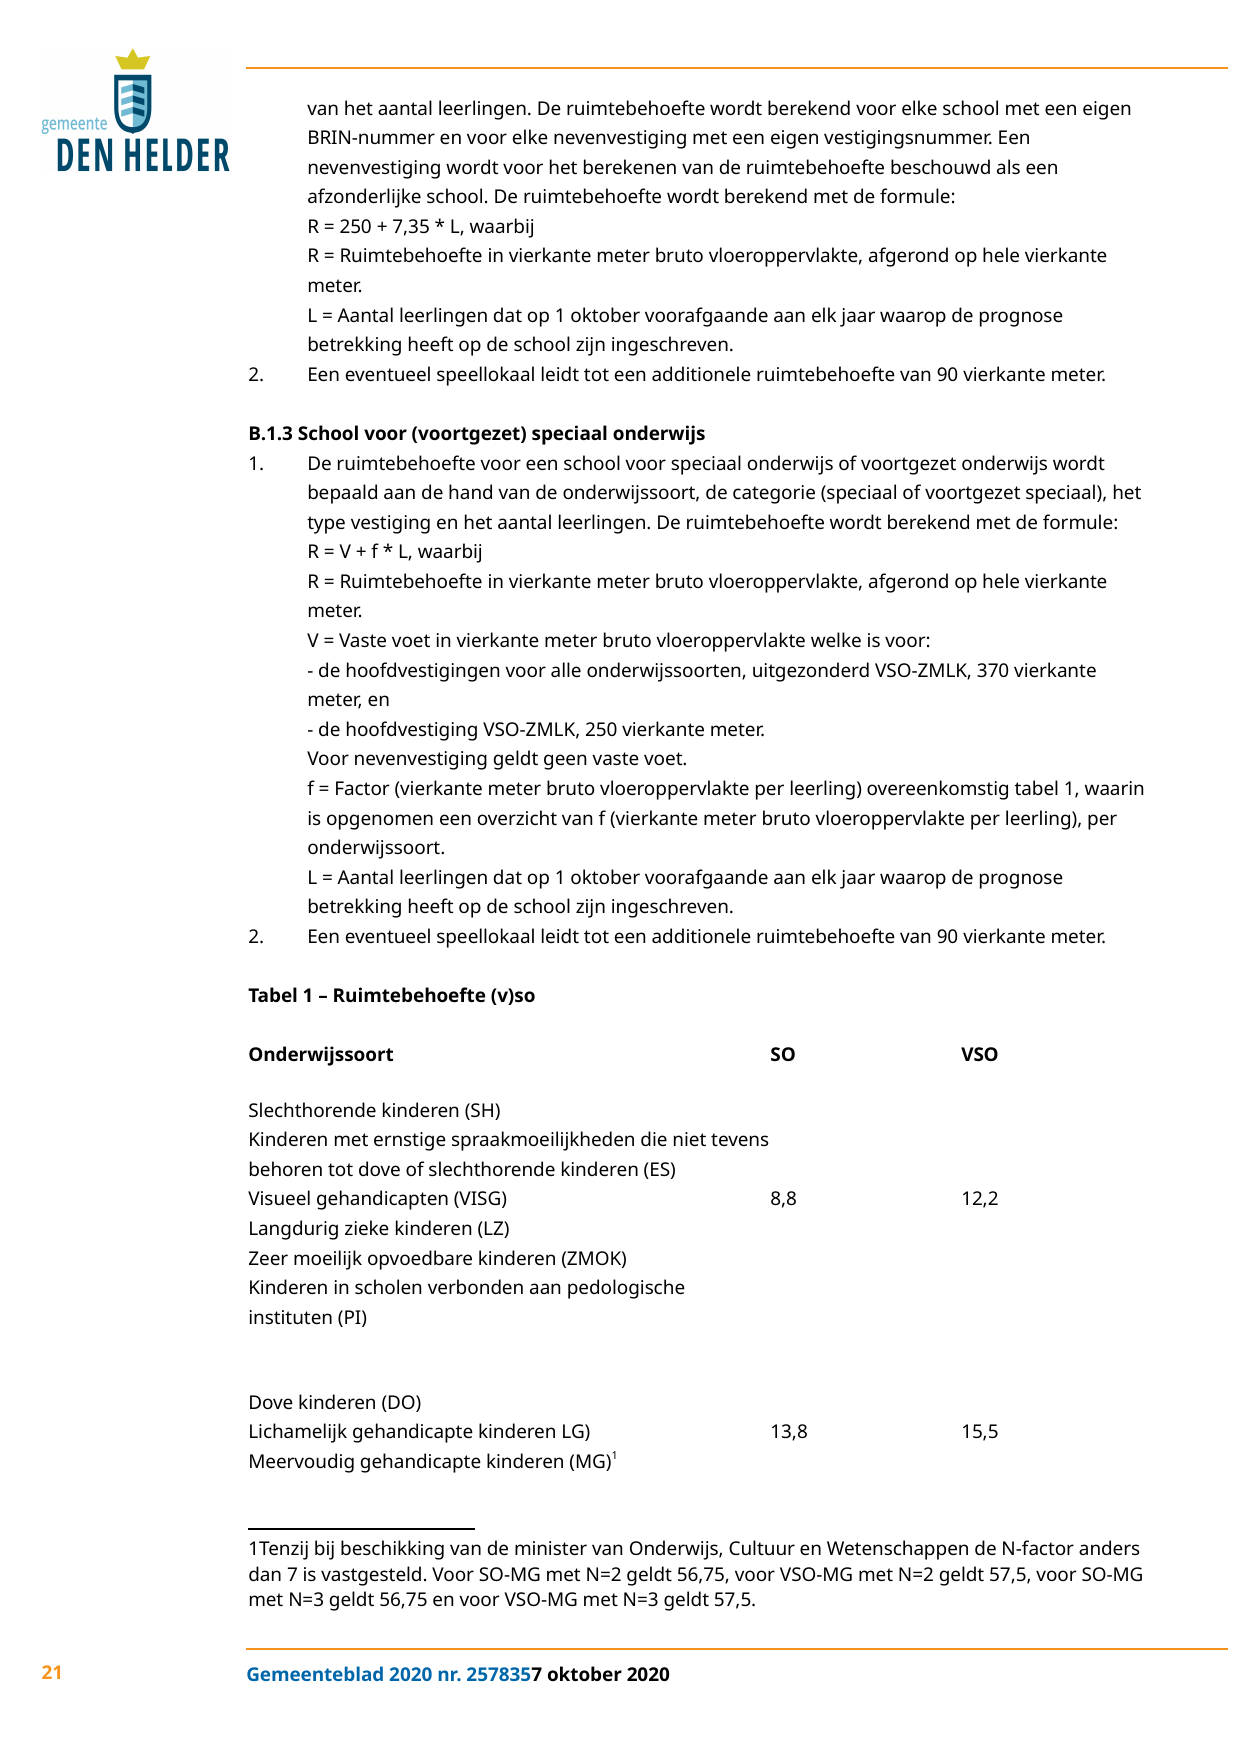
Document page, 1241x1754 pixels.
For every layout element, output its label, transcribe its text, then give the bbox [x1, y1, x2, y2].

list - de hoofdvestigingen voor alle onderwijssoorten, uitgezonderd VSO-ZMLK, 370 vierkante meter, en [248, 657, 1152, 712]
picture [220, 160, 224, 172]
picture [41, 47, 231, 172]
list R = 250 + 7,35 * L, waarbij [248, 213, 1152, 239]
text B.1.3 School voor (voortgezet) speciaal onderwijs [248, 420, 1152, 446]
list Voor nevenvestiging geldt geen vaste voet. [248, 746, 1152, 771]
list L = Aantal leerlingen dat op 1 oktober voorafgaande aan elk jaar waarop de prognose betrekking heeft op de school zijn ingeschreven. [248, 864, 1152, 919]
picture [63, 144, 68, 165]
list L = Aantal leerlingen dat op 1 oktober voorafgaande aan elk jaar waarop de prognose betrekking heeft op de school zijn ingeschreven. [248, 302, 1152, 357]
table_header SO [770, 1012, 961, 1067]
picture [130, 157, 135, 172]
list f = Factor (vierkante meter bruto vloeroppervlakte per leerling) overeenkomstig tabel 1, waarin is opgenomen een overzicht van f (vierkante meter bruto vloeroppervlakte per leerling), per onderwijssoort. [248, 775, 1152, 860]
list R = V + f * L, waarbij [248, 538, 1152, 564]
picture [100, 154, 106, 172]
text Tabel 1 – Ruimtebehoefte (v)so [248, 982, 1152, 1008]
list - de hoofdvestiging VSO-ZMLK, 250 vierkante meter. [248, 716, 1152, 742]
table_cell 13,8 [770, 1359, 961, 1474]
table_header VSO [961, 1012, 1152, 1067]
table_cell 15,5 [961, 1359, 1152, 1474]
picture [182, 144, 187, 165]
table_cell 8,8 [770, 1067, 961, 1359]
list Een eventueel speellokaal leidt tot een additionele ruimtebehoefte van 90 vierkante meter. [248, 361, 1152, 387]
table_header Onderwijssoort [248, 1012, 770, 1067]
table_cell 12,2 [961, 1067, 1152, 1359]
table_cell Dove kinderen (DO) Lichamelijk gehandicapte kinderen LG) Meervoudig gehandicapte kinderen (MG) [248, 1359, 770, 1474]
table_cell Slechthorende kinderen (SH) Kinderen met ernstige spraakmoeilijkheden die niet tevens behoren tot dove of slechthorende kinderen (ES) Visueel gehandicapten (VISG) Langdurig zieke kinderen (LZ) Zeer moeilijk opvoedbare kinderen (ZMOK) Kinderen in scholen verbonden aan pedologische instituten (PI) [248, 1067, 770, 1359]
list R = Ruimtebehoefte in vierkante meter bruto vloeroppervlakte, afgerond op hele vierkante meter. [248, 568, 1152, 623]
list V = Vaste voet in vierkante meter bruto vloeroppervlakte welke is voor: [248, 627, 1152, 653]
list Een eventueel speellokaal leidt tot een additionele ruimtebehoefte van 90 vierkante meter. [248, 923, 1152, 949]
list R = Ruimtebehoefte in vierkante meter bruto vloeroppervlakte, afgerond op hele vierkante meter. [248, 243, 1152, 298]
list De ruimtebehoefte voor een school voor speciaal onderwijs of voortgezet onderwijs wordt bepaald aan de hand van de onderwijssoort, de categorie (speciaal of voortgezet speciaal), het type vestiging en het aantal leerlingen. De ruimtebehoefte wordt berekend met de formule: [248, 450, 1152, 535]
list van het aantal leerlingen. De ruimtebehoefte wordt berekend voor elke school met een eigen BRIN-nummer en voor elke nevenvestiging met een eigen vestigingsnummer. Een nevenvestiging wordt voor het berekenen van de ruimtebehoefte beschouwd als een afzonderlijke school. De ruimtebehoefte wordt berekend met de formule: [248, 95, 1152, 209]
